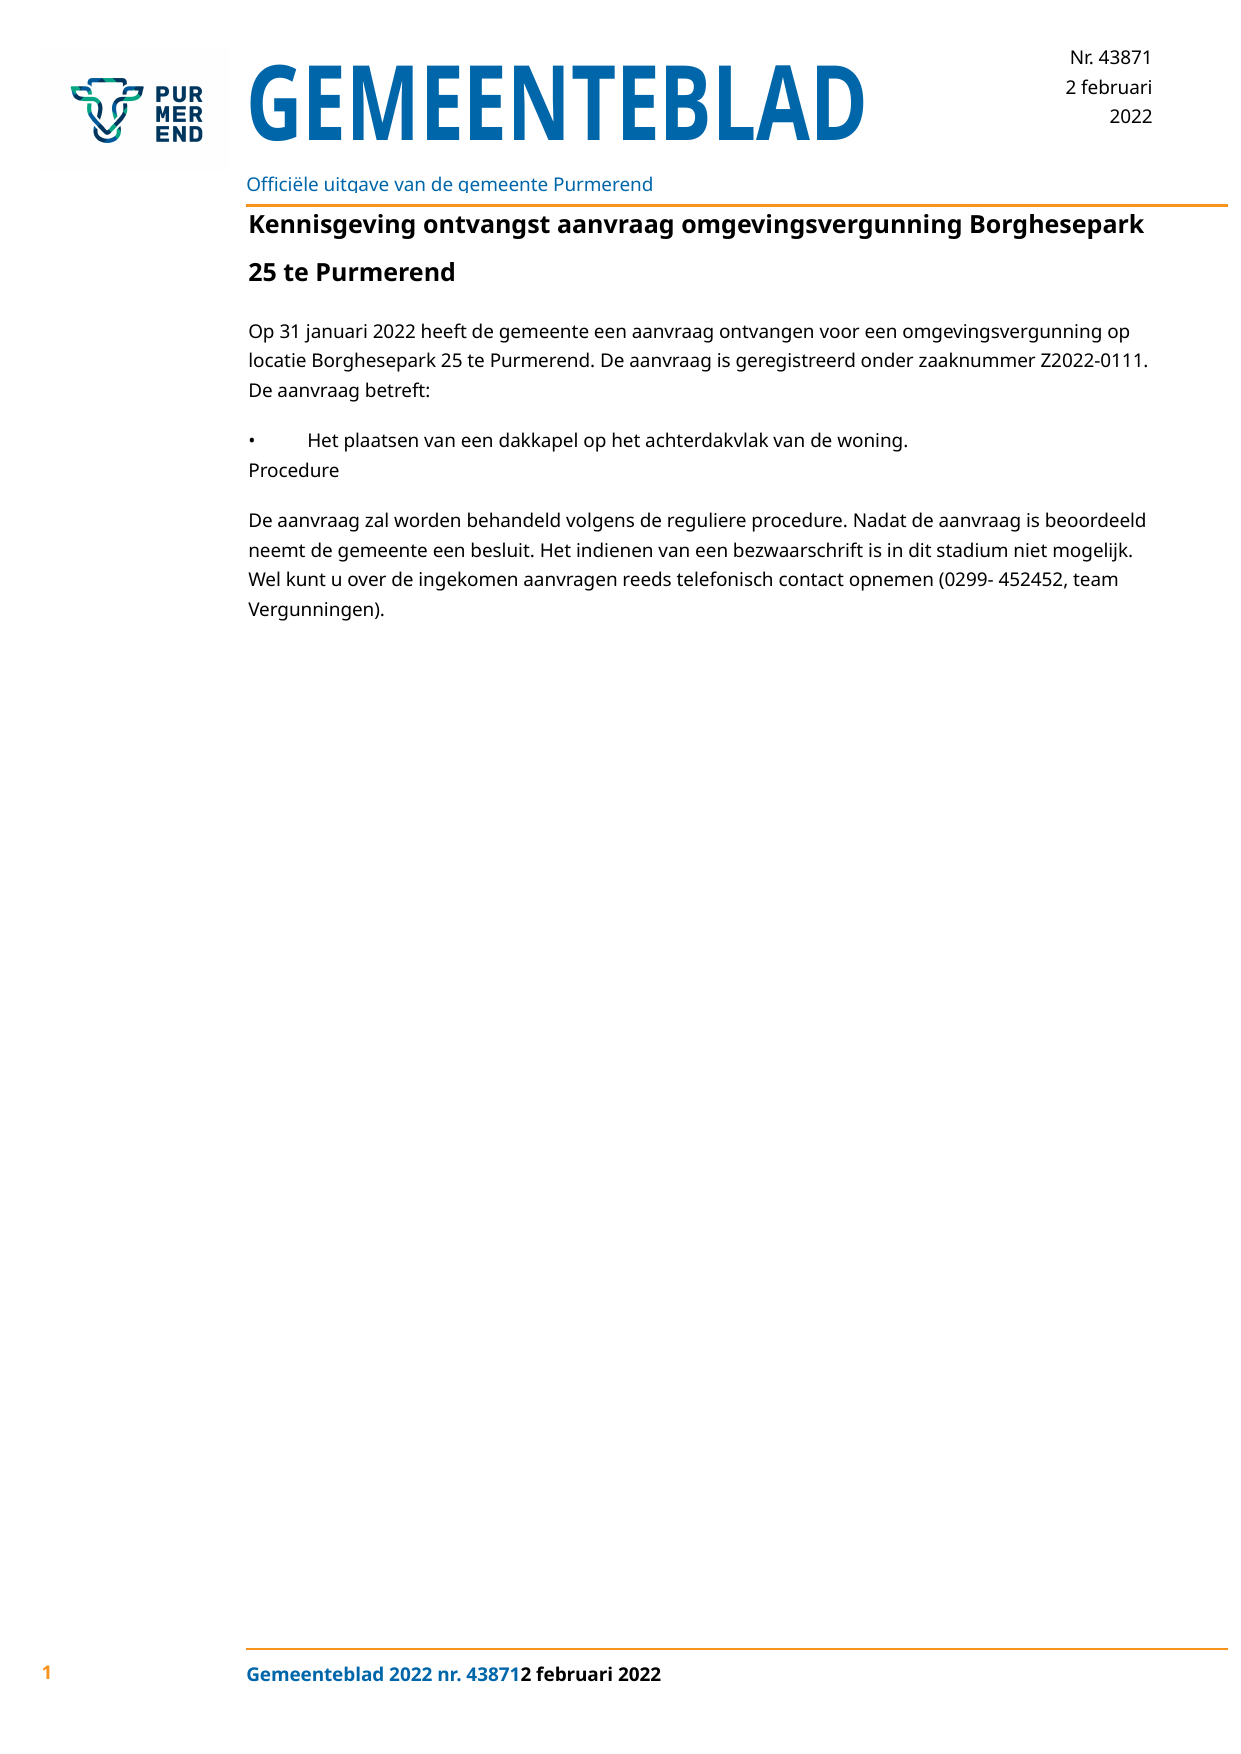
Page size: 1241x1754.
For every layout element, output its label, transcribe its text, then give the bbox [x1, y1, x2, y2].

text De aanvraag zal worden behandeld volgens de reguliere procedure. Nadat de aanvraag is beoordeeld neemt de gemeente een besluit. Het indienen van een bezwaarschrift is in dit stadium niet mogelijk. Wel kunt u over de ingekomen aanvragen reeds telefonisch contact opnemen (0299- 452452, team Vergunningen). [248, 507, 1152, 622]
text Kennisgeving ontvangst aanvraag omgevingsvergunning Borghesepark 25 te Purmerend [248, 207, 1152, 288]
list Het plaatsen van een dakkapel op het achterdakvlak van de woning. [248, 427, 1152, 453]
text Procedure [248, 457, 1152, 483]
picture [41, 47, 231, 172]
text Op 31 januari 2022 heeft de gemeente een aanvraag ontvangen voor een omgevingsvergunning op locatie Borghesepark 25 te Purmerend. De aanvraag is geregistreerd onder zaaknummer Z2022-0111. De aanvraag betreft: [248, 318, 1152, 403]
